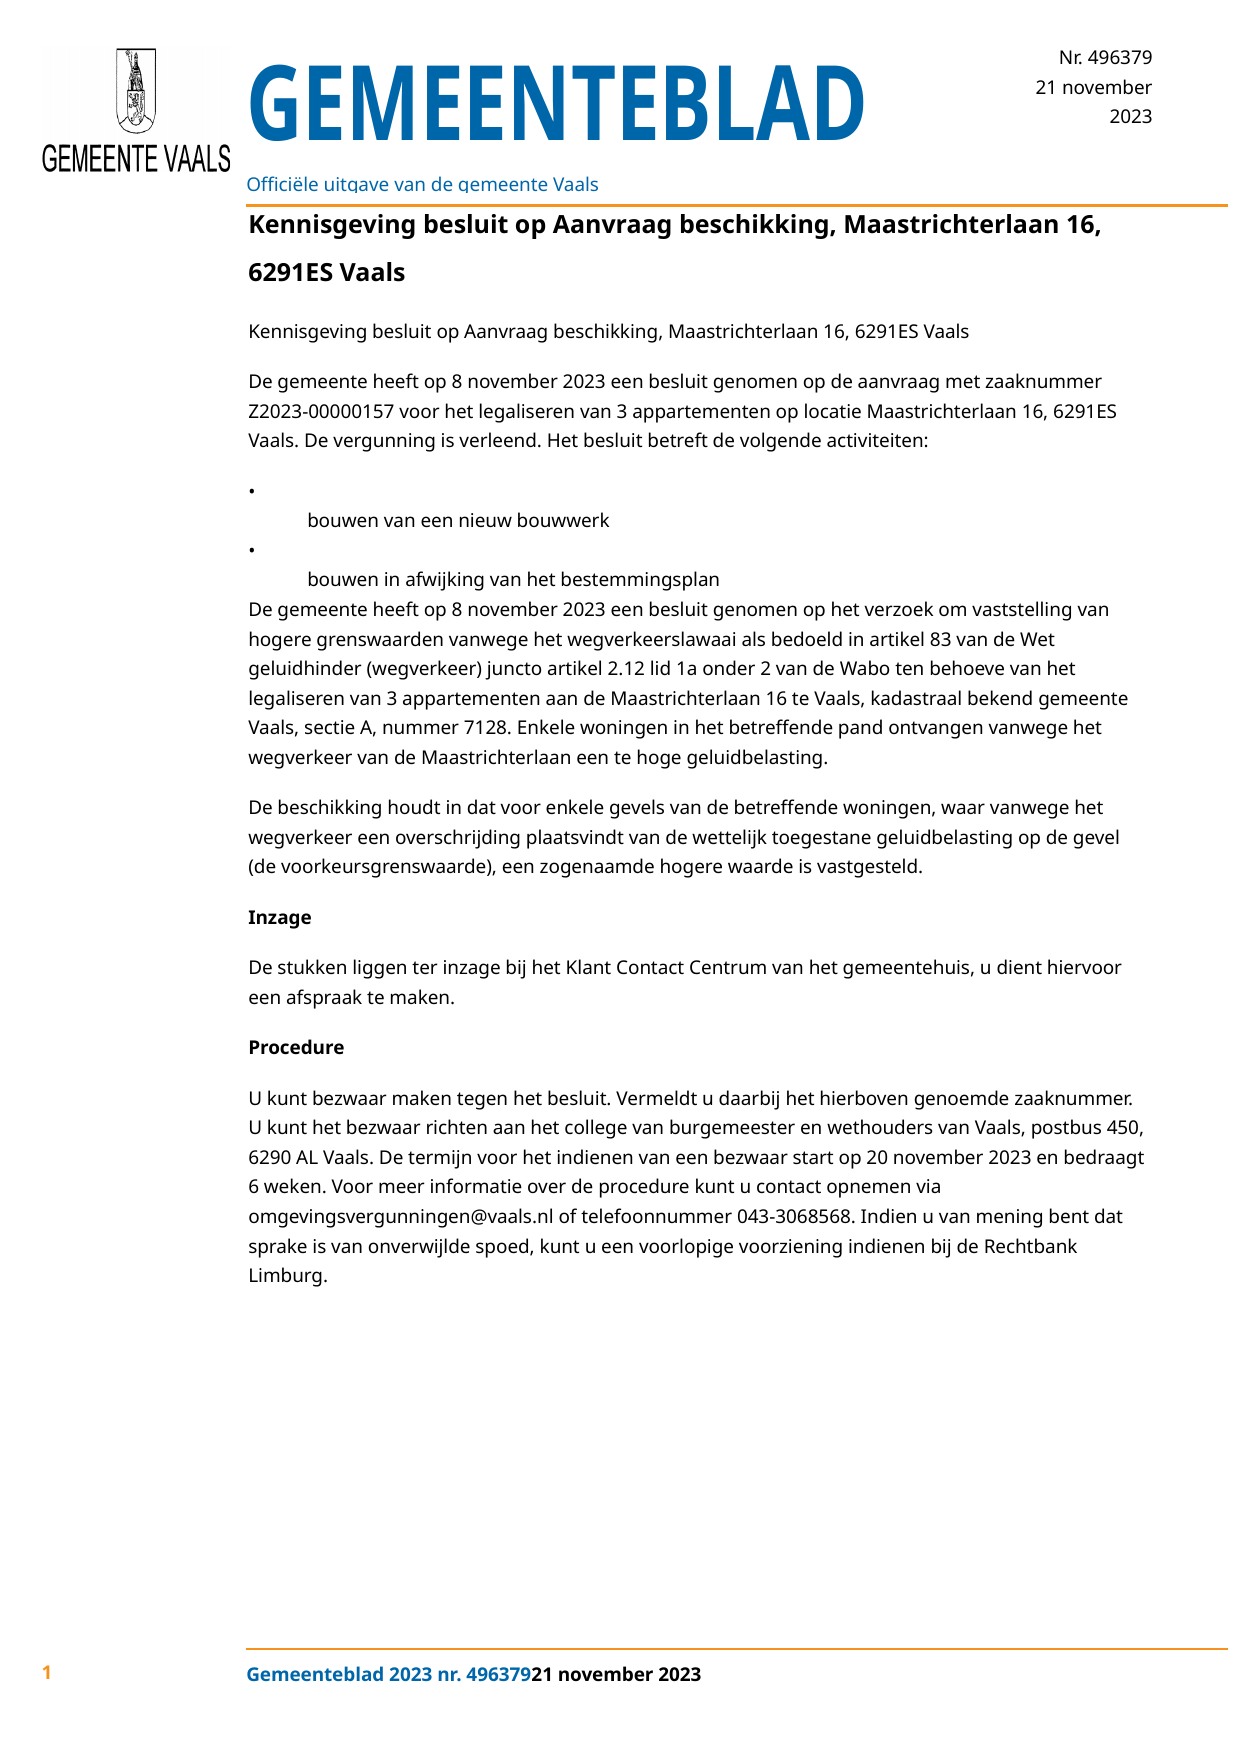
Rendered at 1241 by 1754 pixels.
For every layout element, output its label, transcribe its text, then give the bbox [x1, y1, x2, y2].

list bouwen in afwijking van het bestemmingsplan [248, 567, 1152, 592]
text De gemeente heeft op 8 november 2023 een besluit genomen op de aanvraag met zaaknummer Z2023-00000157 voor het legaliseren van 3 appartementen op locatie Maastrichterlaan 16, 6291ES Vaals. De vergunning is verleend. Het besluit betreft de volgende activiteiten: [248, 368, 1152, 453]
text U kunt bezwaar maken tegen het besluit. Vermeldt u daarbij het hierboven genoemde zaaknummer. U kunt het bezwaar richten aan het college van burgemeester en wethouders van Vaals, postbus 450, 6290 AL Vaals. De termijn voor het indienen van een bezwaar start op 20 november 2023 en bedraagt 6 weken. Voor meer informatie over de procedure kunt u contact opnemen via omgevingsvergunningen@vaals.nl of telefoonnummer 043-3068568. Indien u van mening bent dat sprake is van onverwijlde spoed, kunt u een voorlopige voorziening indienen bij de Rechtbank Limburg. [248, 1085, 1152, 1288]
picture [41, 47, 231, 172]
text Kennisgeving besluit op Aanvraag beschikking, Maastrichterlaan 16, 6291ES Vaals [248, 207, 1152, 288]
text Procedure [248, 1034, 1152, 1060]
text De beschikking houdt in dat voor enkele gevels van de betreffende woningen, waar vanwege het wegverkeer een overschrijding plaatsvindt van de wettelijk toegestane geluidbelasting op de gevel (de voorkeursgrenswaarde), een zogenaamde hogere waarde is vastgesteld. [248, 794, 1152, 879]
text Kennisgeving besluit op Aanvraag beschikking, Maastrichterlaan 16, 6291ES Vaals [248, 318, 1152, 344]
text De stukken liggen ter inzage bij het Klant Contact Centrum van het gemeentehuis, u dient hiervoor een afspraak te maken. [248, 954, 1152, 1010]
list bouwen van een nieuw bouwwerk [248, 507, 1152, 533]
text Inzage [248, 904, 1152, 930]
text De gemeente heeft op 8 november 2023 een besluit genomen op het verzoek om vaststelling van hogere grenswaarden vanwege het wegverkeerslawaai als bedoeld in artikel 83 van de Wet geluidhinder (wegverkeer) juncto artikel 2.12 lid 1a onder 2 van de Wabo ten behoeve van het legaliseren van 3 appartementen aan de Maastrichterlaan 16 te Vaals, kadastraal bekend gemeente Vaals, sectie A, nummer 7128. Enkele woningen in het betreffende pand ontvangen vanwege het wegverkeer van de Maastrichterlaan een te hoge geluidbelasting. [248, 596, 1152, 770]
